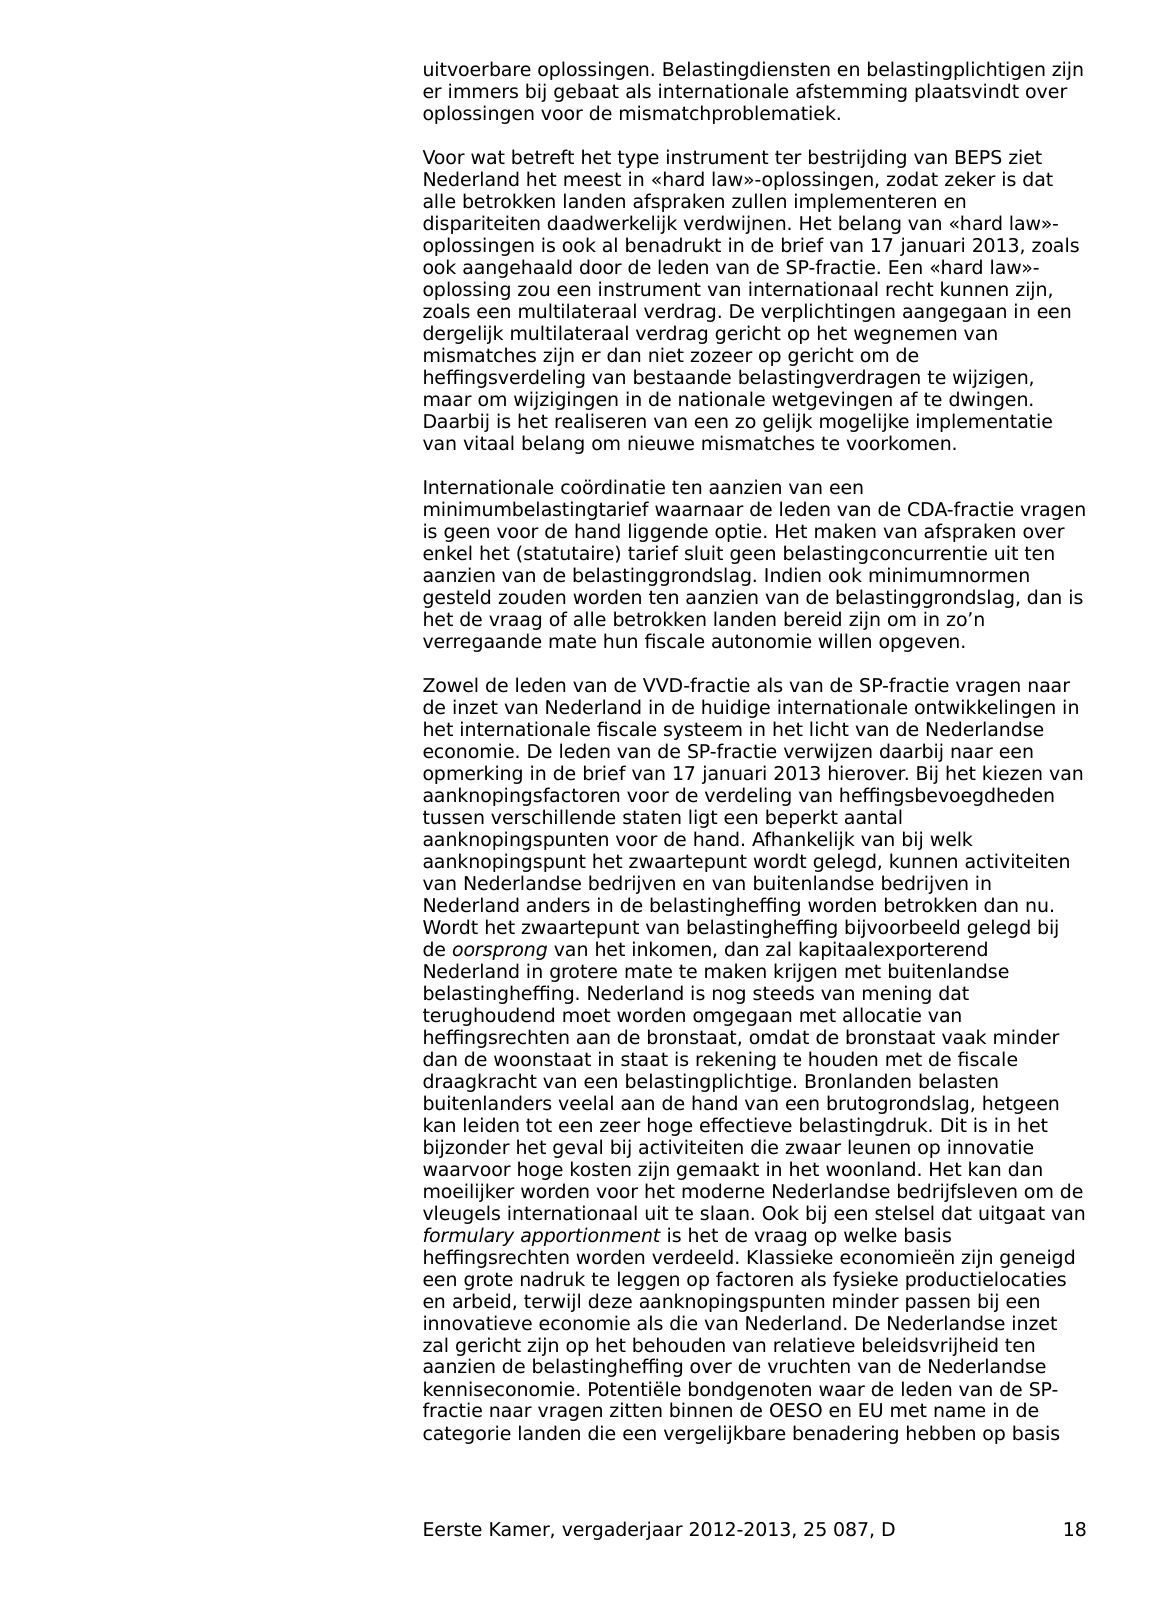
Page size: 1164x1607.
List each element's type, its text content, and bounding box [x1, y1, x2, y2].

text Internationale coördinatie ten aanzien van een minimumbelastingtarief waarnaar de leden van de CDA-fractie vragen is geen voor de hand liggende optie. Het maken van afspraken over enkel het (statutaire) tarief sluit geen belastingconcurrentie uit ten aanzien van de belastinggrondslag. Indien ook minimumnormen gesteld zouden worden ten aanzien van de belastinggrondslag, dan is het de vraag of alle betrokken landen bereid zijn om in zo’n verregaande mate hun fiscale autonomie willen opgeven. [422, 477, 1087, 653]
text uitvoerbare oplossingen. Belastingdiensten en belastingplichtigen zijn er immers bij gebaat als internationale afstemming plaatsvindt over oplossingen voor de mismatchproblematiek. [422, 59, 1087, 125]
text Zowel de leden van de VVD-fractie als van de SP-fractie vragen naar de inzet van Nederland in de huidige internationale ontwikkelingen in het internationale fiscale systeem in het licht van de Nederlandse economie. De leden van de SP-fractie verwijzen daarbij naar een opmerking in de brief van 17 januari 2013 hierover. Bij het kiezen van aanknopingsfactoren voor de verdeling van heffingsbevoegdheden tussen verschillende staten ligt een beperkt aantal aanknopingspunten voor de hand. Afhankelijk van bij welk aanknopingspunt het zwaartepunt wordt gelegd, kunnen activiteiten van Nederlandse bedrijven en van buitenlandse bedrijven in Nederland anders in de belastingheffing worden betrokken dan nu. Wordt het zwaartepunt van belastingheffing bijvoorbeeld gelegd bij de oorsprong van het inkomen, dan zal kapitaalexporterend Nederland in grotere mate te maken krijgen met buitenlandse belastingheffing. Nederland is nog steeds van mening dat terughoudend moet worden omgegaan met allocatie van heffingsrechten aan de bronstaat, omdat de bronstaat vaak minder dan de woonstaat in staat is rekening te houden met de fiscale draagkracht van een belastingplichtige. Bronlanden belasten buitenlanders veelal aan de hand van een brutogrondslag, hetgeen kan leiden tot een zeer hoge effectieve belastingdruk. Dit is in het bijzonder het geval bij activiteiten die zwaar leunen op innovatie waarvoor hoge kosten zijn gemaakt in het woonland. Het kan dan moeilijker worden voor het moderne Nederlandse bedrijfsleven om de vleugels internationaal uit te slaan. Ook bij een stelsel dat uitgaat van formulary apportionment is het de vraag op welke basis heffingsrechten worden verdeeld. Klassieke economieën zijn geneigd een grote nadruk te leggen op factoren als fysieke productielocaties en arbeid, terwijl deze aanknopingspunten minder passen bij een innovatieve economie als die van Nederland. De Nederlandse inzet zal gericht zijn op het behouden van relatieve beleidsvrijheid ten aanzien de belastingheffing over de vruchten van de Nederlandse kenniseconomie. Potentiële bondgenoten waar de leden van de SP-fractie naar vragen zitten binnen de OESO en EU met name in de categorie landen die een vergelijkbare benadering hebben op basis [422, 675, 1087, 1444]
text Voor wat betreft het type instrument ter bestrijding van BEPS ziet Nederland het meest in «hard law»-oplossingen, zodat zeker is dat alle betrokken landen afspraken zullen implementeren en dispariteiten daadwerkelijk verdwijnen. Het belang van «hard law»-oplossingen is ook al benadrukt in de brief van 17 januari 2013, zoals ook aangehaald door de leden van de SP-fractie. Een «hard law»-oplossing zou een instrument van internationaal recht kunnen zijn, zoals een multilateraal verdrag. De verplichtingen aangegaan in een dergelijk multilateraal verdrag gericht op het wegnemen van mismatches zijn er dan niet zozeer op gericht om de heffingsverdeling van bestaande belastingverdragen te wijzigen, maar om wijzigingen in de nationale wetgevingen af te dwingen. Daarbij is het realiseren van een zo gelijk mogelijke implementatie van vitaal belang om nieuwe mismatches te voorkomen. [422, 147, 1087, 455]
